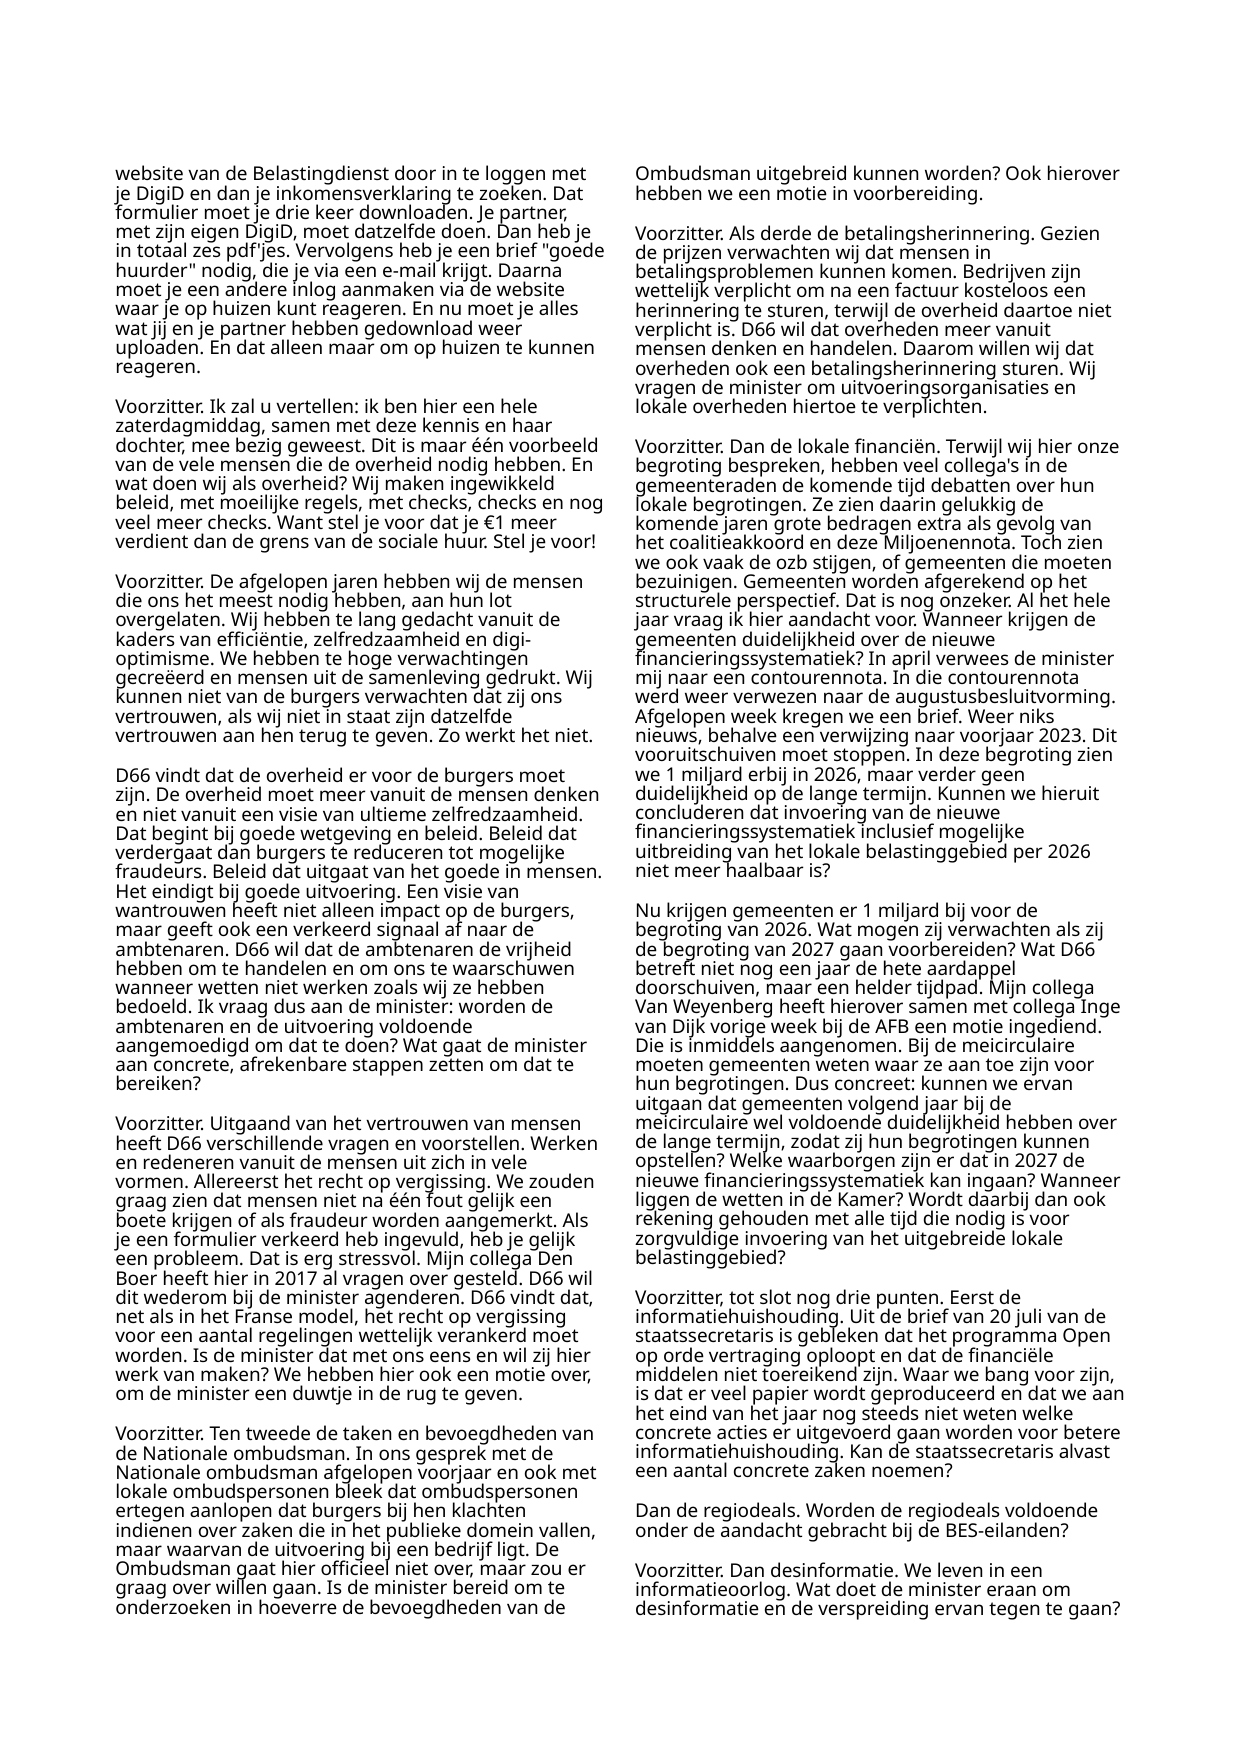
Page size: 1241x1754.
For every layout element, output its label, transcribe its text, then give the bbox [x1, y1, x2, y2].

text D66 vindt dat de overheid er voor de burgers moet zijn. De overheid moet meer vanuit de mensen denken en niet vanuit een visie van ultieme zelfredzaamheid. Dat begint bij goede wetgeving en beleid. Beleid dat verdergaat dan burgers te reduceren tot mogelijke fraudeurs. Beleid dat uitgaat van het goede in mensen. Het eindigt bij goede uitvoering. Een visie van wantrouwen heeft niet alleen impact op de burgers, maar geeft ook een verkeerd signaal af naar de ambtenaren. D66 wil dat de ambtenaren de vrijheid hebben om te handelen en om ons te waarschuwen wanneer wetten niet werken zoals wij ze hebben bedoeld. Ik vraag dus aan de minister: worden de ambtenaren en de uitvoering voldoende aangemoedigd om dat te doen? Wat gaat de minister aan concrete, afrekenbare stappen zetten om dat te bereiken? [115, 767, 605, 1095]
text Voorzitter. Ten tweede de taken en bevoegdheden van de Nationale ombudsman. In ons gesprek met de Nationale ombudsman afgelopen voorjaar en ook met lokale ombudspersonen bleek dat ombudspersonen ertegen aanlopen dat burgers bij hen klachten indienen over zaken die in het publieke domein vallen, maar waarvan de uitvoering bij een bedrijf ligt. De Ombudsman gaat hier officieel niet over, maar zou er graag over willen gaan. Is de minister bereid om te onderzoeken in hoeverre de bevoegdheden van de [115, 1425, 605, 1618]
text Ombudsman uitgebreid kunnen worden? Ook hierover hebben we een motie in voorbereiding. [635, 165, 1125, 204]
text Nu krijgen gemeenten er 1 miljard bij voor de begroting van 2026. Wat mogen zij verwachten als zij de begroting van 2027 gaan voorbereiden? Wat D66 betreft niet nog een jaar de hete aardappel doorschuiven, maar een helder tijdpad. Mijn collega Van Weyenberg heeft hierover samen met collega Inge van Dijk vorige week bij de AFB een motie ingediend. Die is inmiddels aangenomen. Bij de meicirculaire moeten gemeenten weten waar ze aan toe zijn voor hun begrotingen. Dus concreet: kunnen we ervan uitgaan dat gemeenten volgend jaar bij de meicirculaire wel voldoende duidelijkheid hebben over de lange termijn, zodat zij hun begrotingen kunnen opstellen? Welke waarborgen zijn er dat in 2027 de nieuwe financieringssystematiek kan ingaan? Wanneer liggen de wetten in de Kamer? Wordt daarbij dan ook rekening gehouden met alle tijd die nodig is voor zorgvuldige invoering van het uitgebreide lokale belastinggebied? [635, 902, 1125, 1268]
text Voorzitter. Als derde de betalingsherinnering. Gezien de prijzen verwachten wij dat mensen in betalingsproblemen kunnen komen. Bedrijven zijn wettelijk verplicht om na een factuur kosteloos een herinnering te sturen, terwijl de overheid daartoe niet verplicht is. D66 wil dat overheden meer vanuit mensen denken en handelen. Daarom willen wij dat overheden ook een betalingsherinnering sturen. Wij vragen de minister om uitvoeringsorganisaties en lokale overheden hiertoe te verplichten. [635, 224, 1125, 417]
text Voorzitter, tot slot nog drie punten. Eerst de informatiehuishouding. Uit de brief van 20 juli van de staatssecretaris is gebleken dat het programma Open op orde vertraging oploopt en dat de financiële middelen niet toereikend zijn. Waar we bang voor zijn, is dat er veel papier wordt geproduceerd en dat we aan het eind van het jaar nog steeds niet weten welke concrete acties er uitgevoerd gaan worden voor betere informatiehuishouding. Kan de staatssecretaris alvast een aantal concrete zaken noemen? [635, 1289, 1125, 1482]
text Voorzitter. Uitgaand van het vertrouwen van mensen heeft D66 verschillende vragen en voorstellen. Werken en redeneren vanuit de mensen uit zich in vele vormen. Allereerst het recht op vergissing. We zouden graag zien dat mensen niet na één fout gelijk een boete krijgen of als fraudeur worden aangemerkt. Als je een formulier verkeerd heb ingevuld, heb je gelijk een probleem. Dat is erg stressvol. Mijn collega Den Boer heeft hier in 2017 al vragen over gesteld. D66 wil dit wederom bij de minister agenderen. D66 vindt dat, net als in het Franse model, het recht op vergissing voor een aantal regelingen wettelijk verankerd moet worden. Is de minister dat met ons eens en wil zij hier werk van maken? We hebben hier ook een motie over, om de minister een duwtje in de rug te geven. [115, 1115, 605, 1404]
text Voorzitter. Dan desinformatie. We leven in een informatieoorlog. Wat doet de minister eraan om desinformatie en de verspreiding ervan tegen te gaan? [635, 1562, 1125, 1619]
text Voorzitter. Ik zal u vertellen: ik ben hier een hele zaterdagmiddag, samen met deze kennis en haar dochter, mee bezig geweest. Dit is maar één voorbeeld van de vele mensen die de overheid nodig hebben. En wat doen wij als overheid? Wij maken ingewikkeld beleid, met moeilijke regels, met checks, checks en nog veel meer checks. Want stel je voor dat je €1 meer verdient dan de grens van de sociale huur. Stel je voor! [115, 398, 605, 552]
text Dan de regiodeals. Worden de regiodeals voldoende onder de aandacht gebracht bij de BES-eilanden? [635, 1502, 1125, 1541]
text Voorzitter. De afgelopen jaren hebben wij de mensen die ons het meest nodig hebben, aan hun lot overgelaten. Wij hebben te lang gedacht vanuit de kaders van efficiëntie, zelfredzaamheid en digi-optimisme. We hebben te hoge verwachtingen gecreëerd en mensen uit de samenleving gedrukt. Wij kunnen niet van de burgers verwachten dat zij ons vertrouwen, als wij niet in staat zijn datzelfde vertrouwen aan hen terug te geven. Zo werkt het niet. [115, 573, 605, 746]
text website van de Belastingdienst door in te loggen met je DigiD en dan je inkomensverklaring te zoeken. Dat formulier moet je drie keer downloaden. Je partner, met zijn eigen DigiD, moet datzelfde doen. Dan heb je in totaal zes pdf'jes. Vervolgens heb je een brief "goede huurder" nodig, die je via een e-mail krijgt. Daarna moet je een andere inlog aanmaken via de website waar je op huizen kunt reageren. En nu moet je alles wat jij en je partner hebben gedownload weer uploaden. En dat alleen maar om op huizen te kunnen reageren. [115, 165, 605, 377]
text Voorzitter. Dan de lokale financiën. Terwijl wij hier onze begroting bespreken, hebben veel collega's in de gemeenteraden de komende tijd debatten over hun lokale begrotingen. Ze zien daarin gelukkig de komende jaren grote bedragen extra als gevolg van het coalitieakkoord en deze Miljoenennota. Toch zien we ook vaak de ozb stijgen, of gemeenten die moeten bezuinigen. Gemeenten worden afgerekend op het structurele perspectief. Dat is nog onzeker. Al het hele jaar vraag ik hier aandacht voor. Wanneer krijgen de gemeenten duidelijkheid over de nieuwe financieringssystematiek? In april verwees de minister mij naar een contourennota. In die contourennota werd weer verwezen naar de augustusbesluitvorming. Afgelopen week kregen we een brief. Weer niks nieuws, behalve een verwijzing naar voorjaar 2023. Dit vooruitschuiven moet stoppen. In deze begroting zien we 1 miljard erbij in 2026, maar verder geen duidelijkheid op de lange termijn. Kunnen we hieruit concluderen dat invoering van de nieuwe financieringssystematiek inclusief mogelijke uitbreiding van het lokale belastinggebied per 2026 niet meer haalbaar is? [635, 438, 1125, 881]
